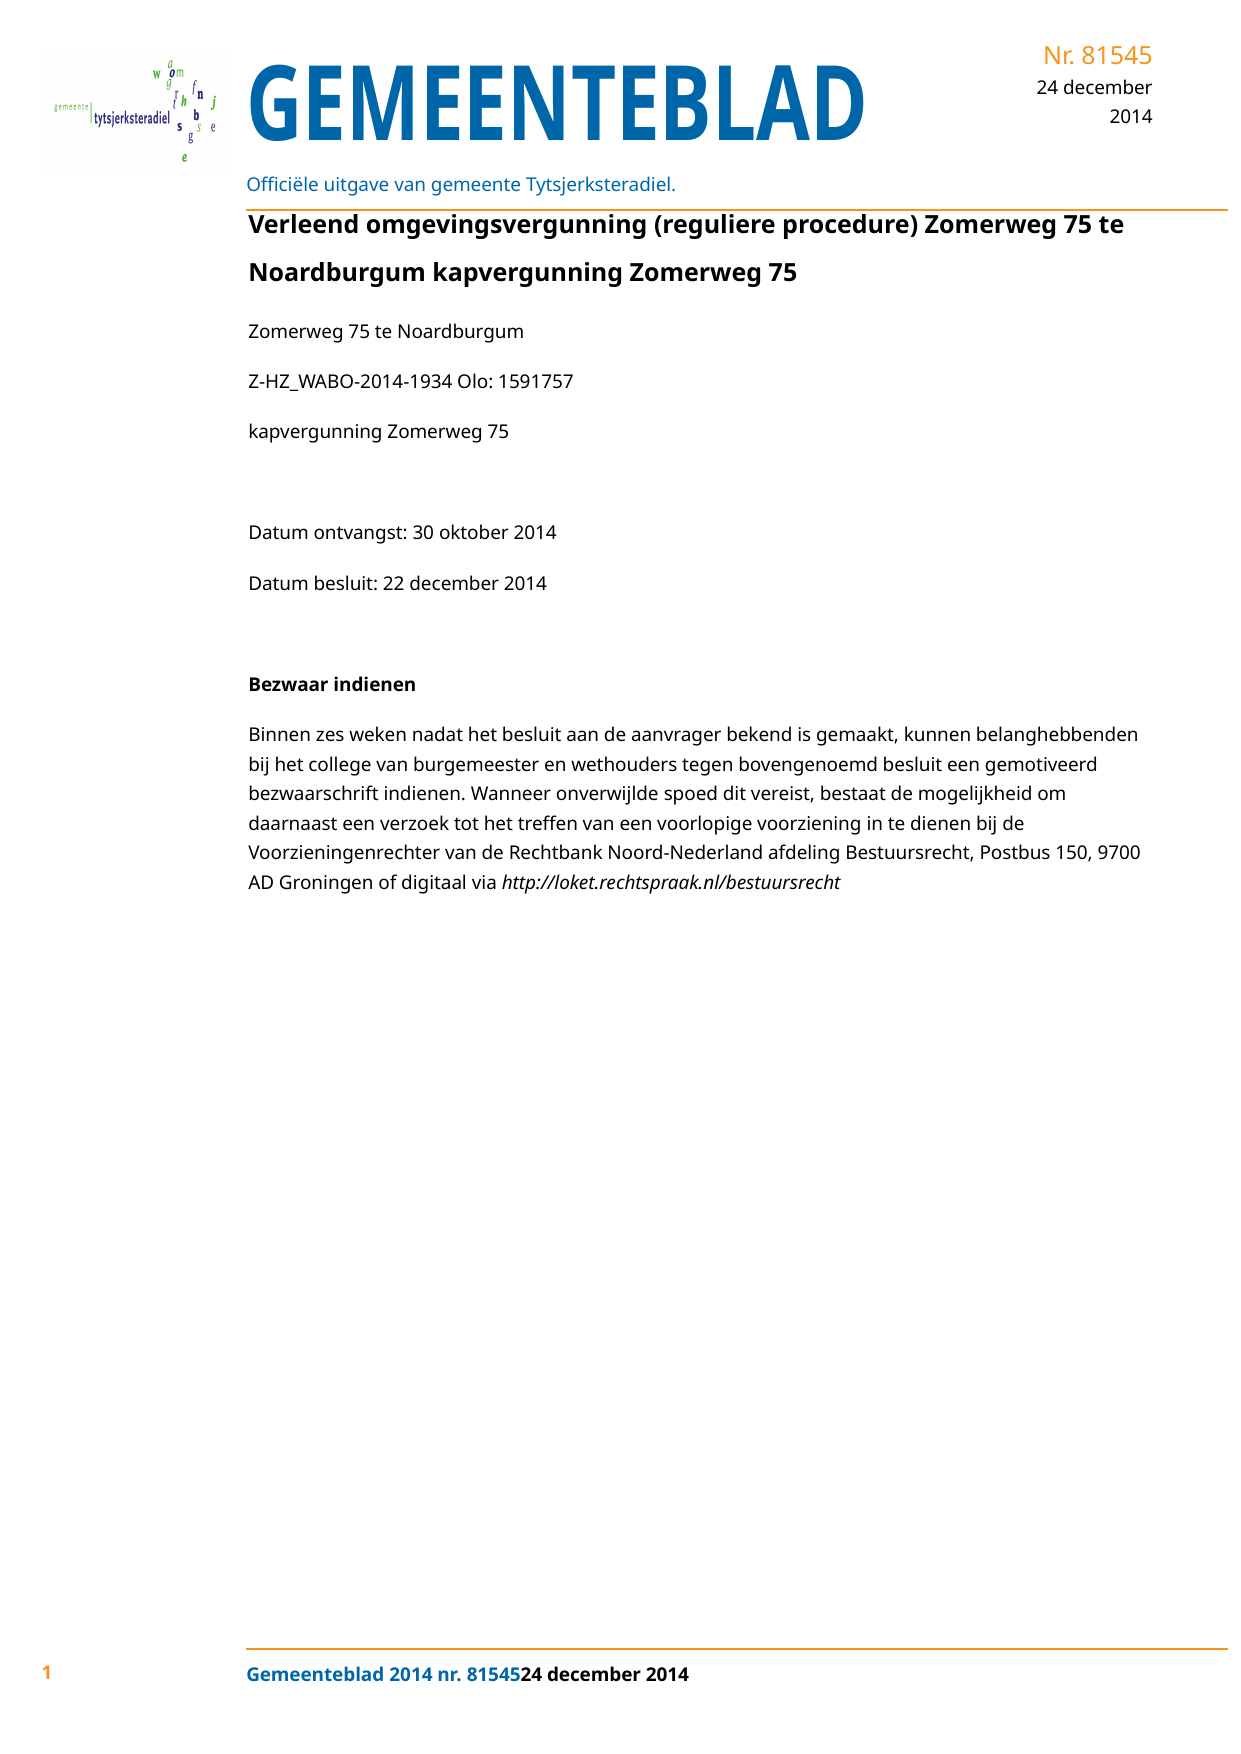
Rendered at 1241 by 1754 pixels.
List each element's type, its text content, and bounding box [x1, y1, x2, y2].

text Z-HZ_WABO-2014-1934 Olo: 1591757 [248, 368, 1152, 394]
text Datum ontvangst: 30 oktober 2014 [248, 519, 1152, 545]
text kapvergunning Zomerweg 75 [248, 419, 1152, 444]
picture [41, 47, 231, 172]
text Verleend omgevingsvergunning (reguliere procedure) Zomerweg 75 te Noardburgum kapvergunning Zomerweg 75 [248, 211, 1152, 288]
text Binnen zes weken nadat het besluit aan de aanvrager bekend is gemaakt, kunnen belanghebbenden bij het college van burgemeester en wethouders tegen bovengenoemd besluit een gemotiveerd bezwaarschrift indienen. Wanneer onverwijlde spoed dit vereist, bestaat de mogelijkheid om daarnaast een verzoek tot het treffen van een voorlopige voorziening in te dienen bij de Voorzieningenrechter van de Rechtbank Noord-Nederland afdeling Bestuursrecht, Postbus 150, 9700 AD Groningen of digitaal via http://loket.rechtspraak.nl/bestuursrecht [248, 721, 1152, 895]
text Zomerweg 75 te Noardburgum [248, 318, 1152, 344]
text Datum besluit: 22 december 2014 [248, 570, 1152, 596]
text Bezwaar indienen [248, 671, 1152, 697]
